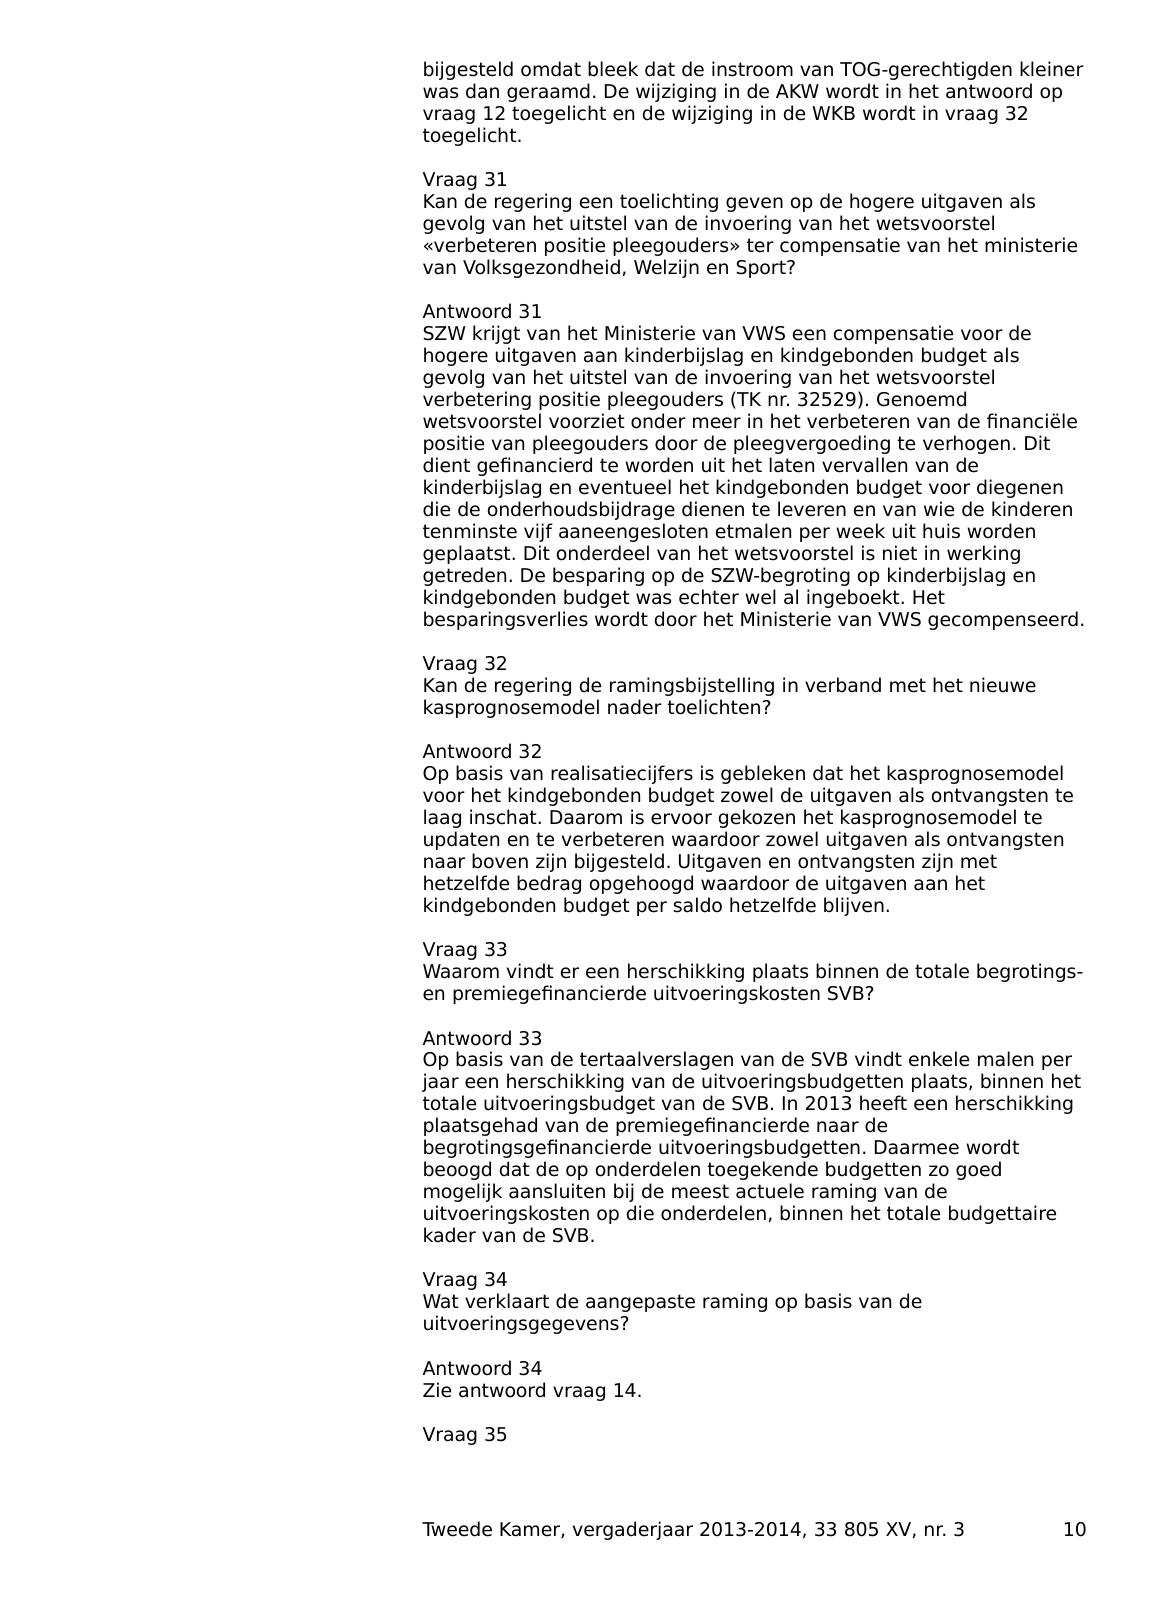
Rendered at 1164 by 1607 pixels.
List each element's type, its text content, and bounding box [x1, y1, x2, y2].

text Antwoord 32 [422, 741, 1087, 763]
text Op basis van de tertaalverslagen van de SVB vindt enkele malen per jaar een herschikking van de uitvoeringsbudgetten plaats, binnen het totale uitvoeringsbudget van de SVB. In 2013 heeft een herschikking plaatsgehad van de premiegefinancierde naar de begrotingsgefinancierde uitvoeringsbudgetten. Daarmee wordt beoogd dat de op onderdelen toegekende budgetten zo goed mogelijk aansluiten bij de meest actuele raming van de uitvoeringskosten op die onderdelen, binnen het totale budgettaire kader van de SVB. [422, 1049, 1087, 1247]
text Vraag 32 [422, 653, 1087, 675]
text Antwoord 33 [422, 1027, 1087, 1049]
text Wat verklaart de aangepaste raming op basis van de uitvoeringsgegevens? [422, 1291, 1087, 1335]
text Antwoord 34 [422, 1357, 1087, 1379]
text bijgesteld omdat bleek dat de instroom van TOG-gerechtigden kleiner was dan geraamd. De wijziging in de AKW wordt in het antwoord op vraag 12 toegelicht en de wijziging in de WKB wordt in vraag 32 toegelicht. [422, 59, 1087, 147]
text Zie antwoord vraag 14. [422, 1379, 1087, 1401]
text Vraag 34 [422, 1269, 1087, 1291]
text Waarom vindt er een herschikking plaats binnen de totale begrotings- en premiegefinancierde uitvoeringskosten SVB? [422, 961, 1087, 1005]
text SZW krijgt van het Ministerie van VWS een compensatie voor de hogere uitgaven aan kinderbijslag en kindgebonden budget als gevolg van het uitstel van de invoering van het wetsvoorstel verbetering positie pleegouders (TK nr. 32529). Genoemd wetsvoorstel voorziet onder meer in het verbeteren van de financiële positie van pleegouders door de pleegvergoeding te verhogen. Dit dient gefinancierd te worden uit het laten vervallen van de kinderbijslag en eventueel het kindgebonden budget voor diegenen die de onderhoudsbijdrage dienen te leveren en van wie de kinderen tenminste vijf aaneengesloten etmalen per week uit huis worden geplaatst. Dit onderdeel van het wetsvoorstel is niet in werking getreden. De besparing op de SZW-begroting op kinderbijslag en kindgebonden budget was echter wel al ingeboekt. Het besparingsverlies wordt door het Ministerie van VWS gecompenseerd. [422, 323, 1087, 631]
text Kan de regering een toelichting geven op de hogere uitgaven als gevolg van het uitstel van de invoering van het wetsvoorstel «verbeteren positie pleegouders» ter compensatie van het ministerie van Volksgezondheid, Welzijn en Sport? [422, 191, 1087, 279]
text Antwoord 31 [422, 301, 1087, 323]
text Vraag 35 [422, 1424, 1087, 1446]
text Op basis van realisatiecijfers is gebleken dat het kasprognosemodel voor het kindgebonden budget zowel de uitgaven als ontvangsten te laag inschat. Daarom is ervoor gekozen het kasprognosemodel te updaten en te verbeteren waardoor zowel uitgaven als ontvangsten naar boven zijn bijgesteld. Uitgaven en ontvangsten zijn met hetzelfde bedrag opgehoogd waardoor de uitgaven aan het kindgebonden budget per saldo hetzelfde blijven. [422, 763, 1087, 917]
text Vraag 31 [422, 169, 1087, 191]
text Vraag 33 [422, 939, 1087, 961]
text Kan de regering de ramingsbijstelling in verband met het nieuwe kasprognosemodel nader toelichten? [422, 675, 1087, 719]
